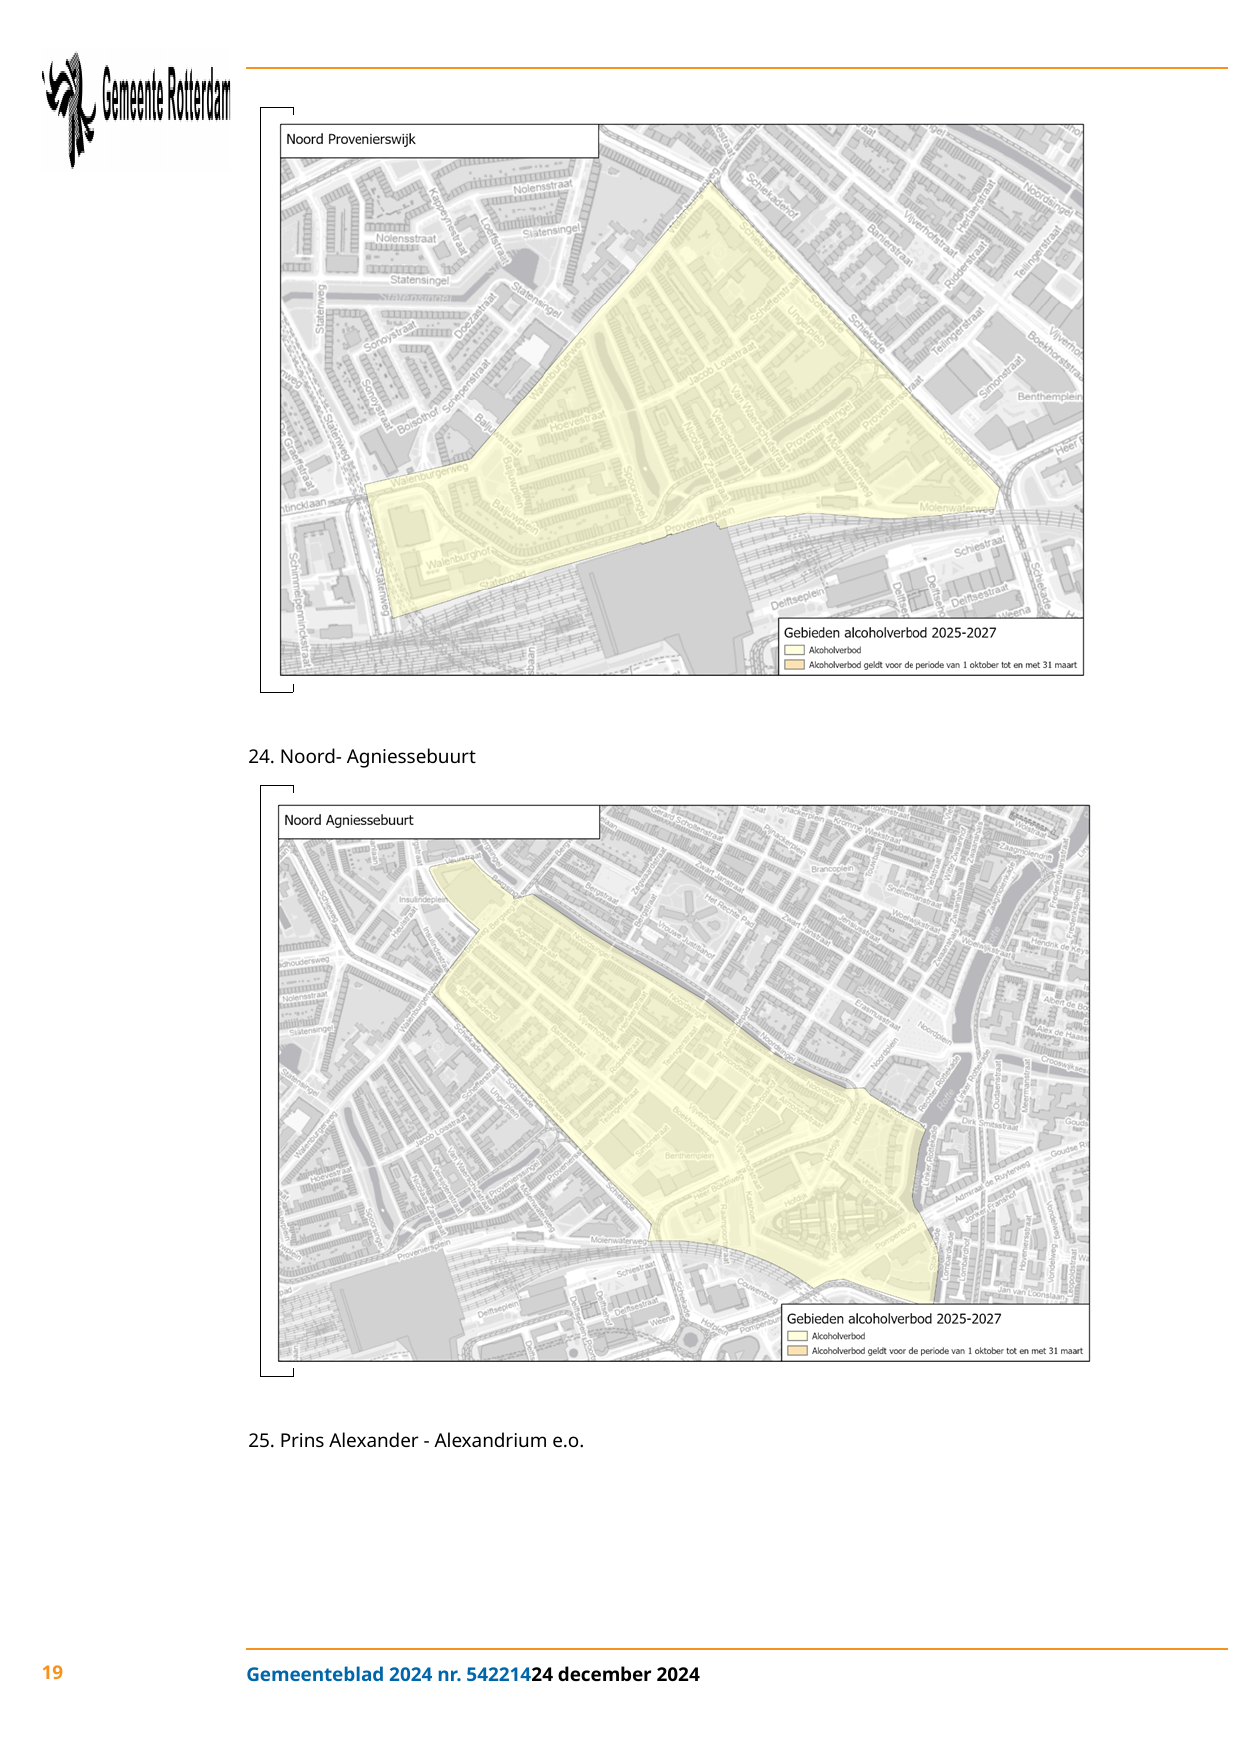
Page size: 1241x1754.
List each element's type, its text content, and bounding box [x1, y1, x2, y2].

text 25. Prins Alexander - Alexandrium e.o. [248, 1427, 1152, 1453]
picture [41, 47, 231, 172]
picture [268, 793, 1095, 1368]
text 24. Noord- Agniessebuurt [248, 743, 1152, 769]
picture [268, 115, 1095, 684]
